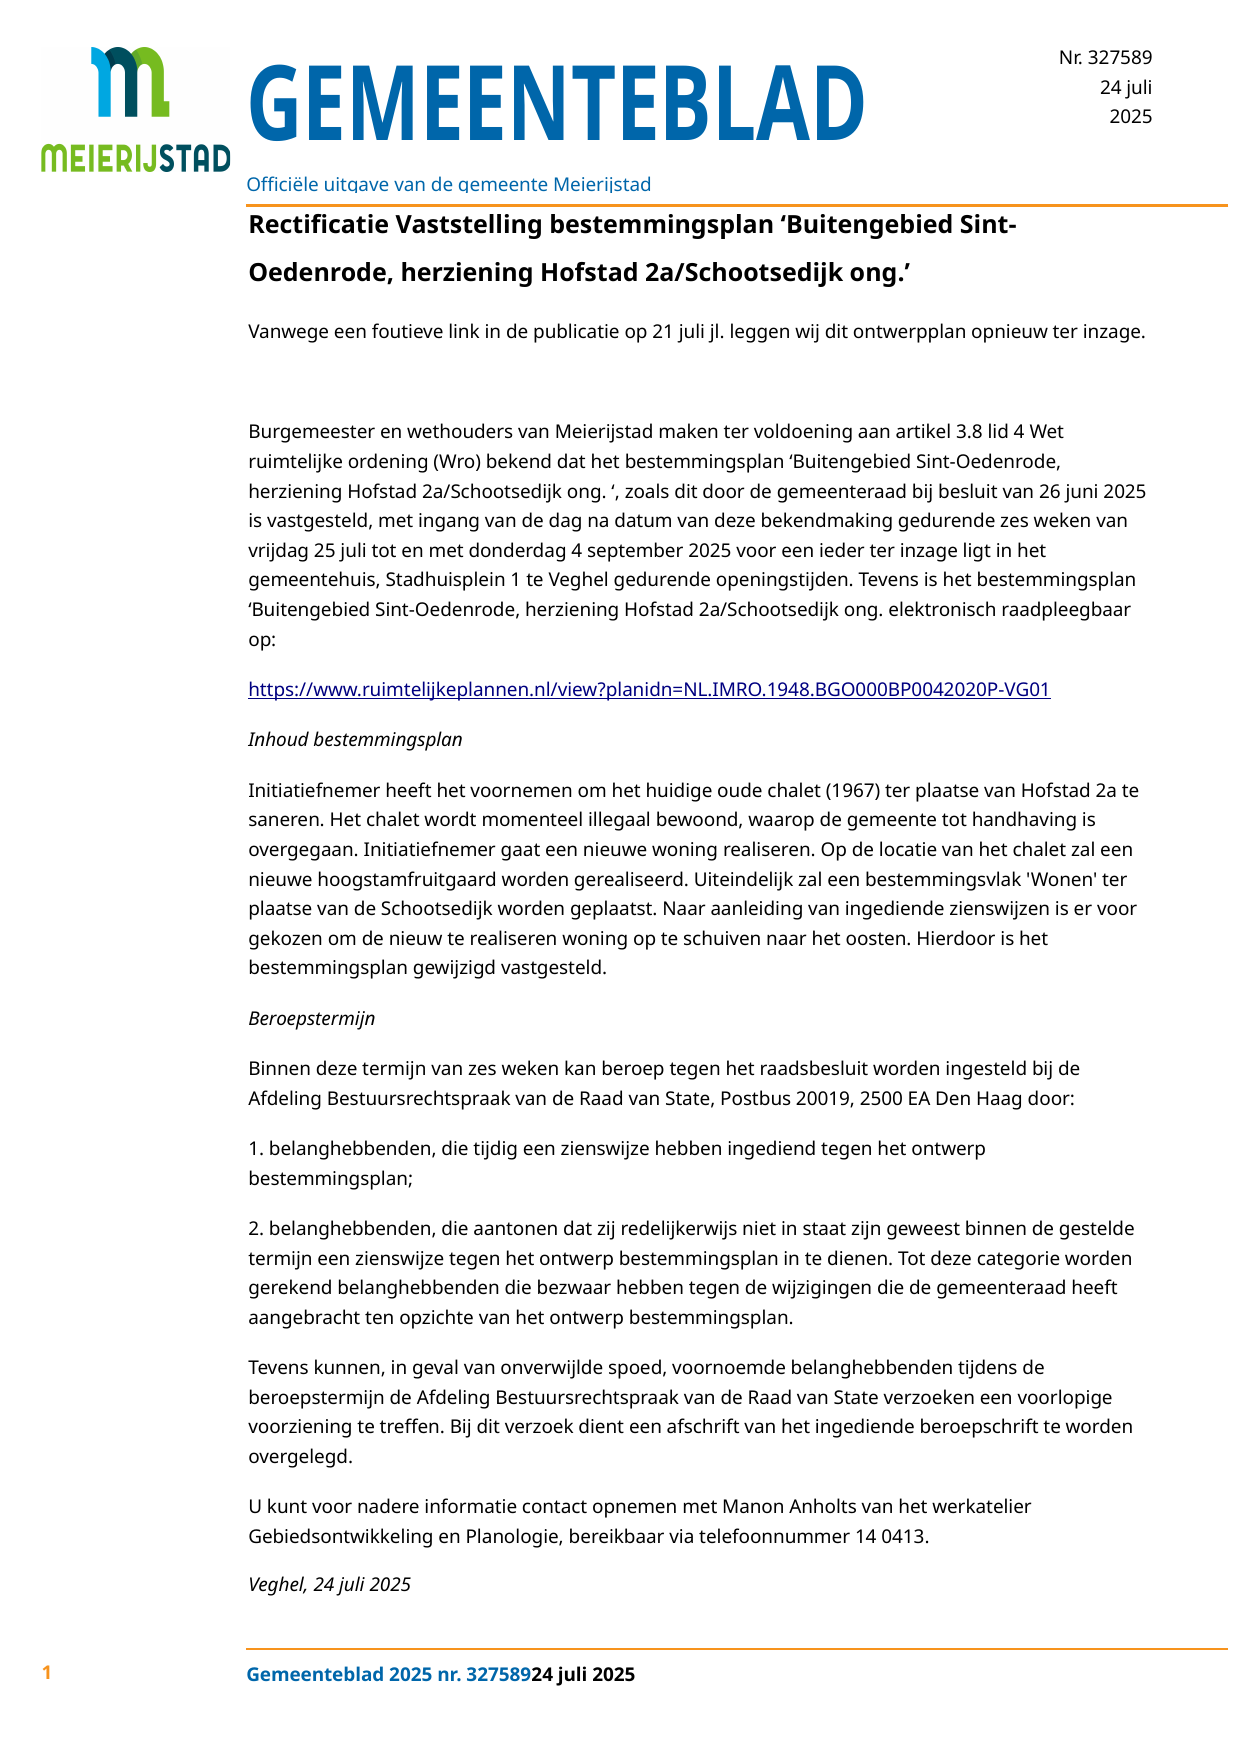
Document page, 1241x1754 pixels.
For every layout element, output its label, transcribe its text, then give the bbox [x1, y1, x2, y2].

text 2. belanghebbenden, die aantonen dat zij redelijkerwijs niet in staat zijn geweest binnen de gestelde termijn een zienswijze tegen het ontwerp bestemmingsplan in te dienen. Tot deze categorie worden gerekend belanghebbenden die bezwaar hebben tegen de wijzigingen die de gemeenteraad heeft aangebracht ten opzichte van het ontwerp bestemmingsplan. [248, 1215, 1152, 1330]
text 1. belanghebbenden, die tijdig een zienswijze hebben ingediend tegen het ontwerp bestemmingsplan; [248, 1135, 1152, 1191]
text Veghel, 24 juli 2025 [248, 1571, 1152, 1597]
text Binnen deze termijn van zes weken kan beroep tegen het raadsbesluit worden ingesteld bij de Afdeling Bestuursrechtspraak van de Raad van State, Postbus 20019, 2500 EA Den Haag door: [248, 1055, 1152, 1111]
text Rectificatie Vaststelling bestemmingsplan ‘Buitengebied Sint-Oedenrode, herziening Hofstad 2a/Schootsedijk ong.’ [248, 207, 1152, 288]
text Burgemeester en wethouders van Meierijstad maken ter voldoening aan artikel 3.8 lid 4 Wet ruimtelijke ordening (Wro) bekend dat het bestemmingsplan ‘Buitengebied Sint-Oedenrode, herziening Hofstad 2a/Schootsedijk ong. ‘, zoals dit door de gemeenteraad bij besluit van 26 juni 2025 is vastgesteld, met ingang van de dag na datum van deze bekendmaking gedurende zes weken van vrijdag 25 juli tot en met donderdag 4 september 2025 voor een ieder ter inzage ligt in het gemeentehuis, Stadhuisplein 1 te Veghel gedurende openingstijden. Tevens is het bestemmingsplan ‘Buitengebied Sint-Oedenrode, herziening Hofstad 2a/Schootsedijk ong. elektronisch raadpleegbaar op: [248, 419, 1152, 652]
picture [41, 47, 231, 172]
text Beroepstermijn [248, 1005, 1152, 1031]
text Vanwege een foutieve link in de publicatie op 21 juli jl. leggen wij dit ontwerpplan opnieuw ter inzage. [248, 318, 1152, 344]
text Tevens kunnen, in geval van onverwijlde spoed, voornoemde belanghebbenden tijdens de beroepstermijn de Afdeling Bestuursrechtspraak van de Raad van State verzoeken een voorlopige voorziening te treffen. Bij dit verzoek dient een afschrift van het ingediende beroepschrift te worden overgelegd. [248, 1354, 1152, 1469]
text https://www.ruimtelijkeplannen.nl/view?planidn=NL.IMRO.1948.BGO000BP0042020P-VG01 [248, 676, 1152, 702]
text Initiatiefnemer heeft het voornemen om het huidige oude chalet (1967) ter plaatse van Hofstad 2a te saneren. Het chalet wordt momenteel illegaal bewoond, waarop de gemeente tot handhaving is overgegaan. Initiatiefnemer gaat een nieuwe woning realiseren. Op de locatie van het chalet zal een nieuwe hoogstamfruitgaard worden gerealiseerd. Uiteindelijk zal een bestemmingsvlak 'Wonen' ter plaatse van de Schootsedijk worden geplaatst. Naar aanleiding van ingediende zienswijzen is er voor gekozen om de nieuw te realiseren woning op te schuiven naar het oosten. Hierdoor is het bestemmingsplan gewijzigd vastgesteld. [248, 777, 1152, 980]
text Inhoud bestemmingsplan [248, 727, 1152, 752]
text U kunt voor nadere informatie contact opnemen met Manon Anholts van het werkatelier Gebiedsontwikkeling en Planologie, bereikbaar via telefoonnummer 14 0413. [248, 1494, 1152, 1549]
